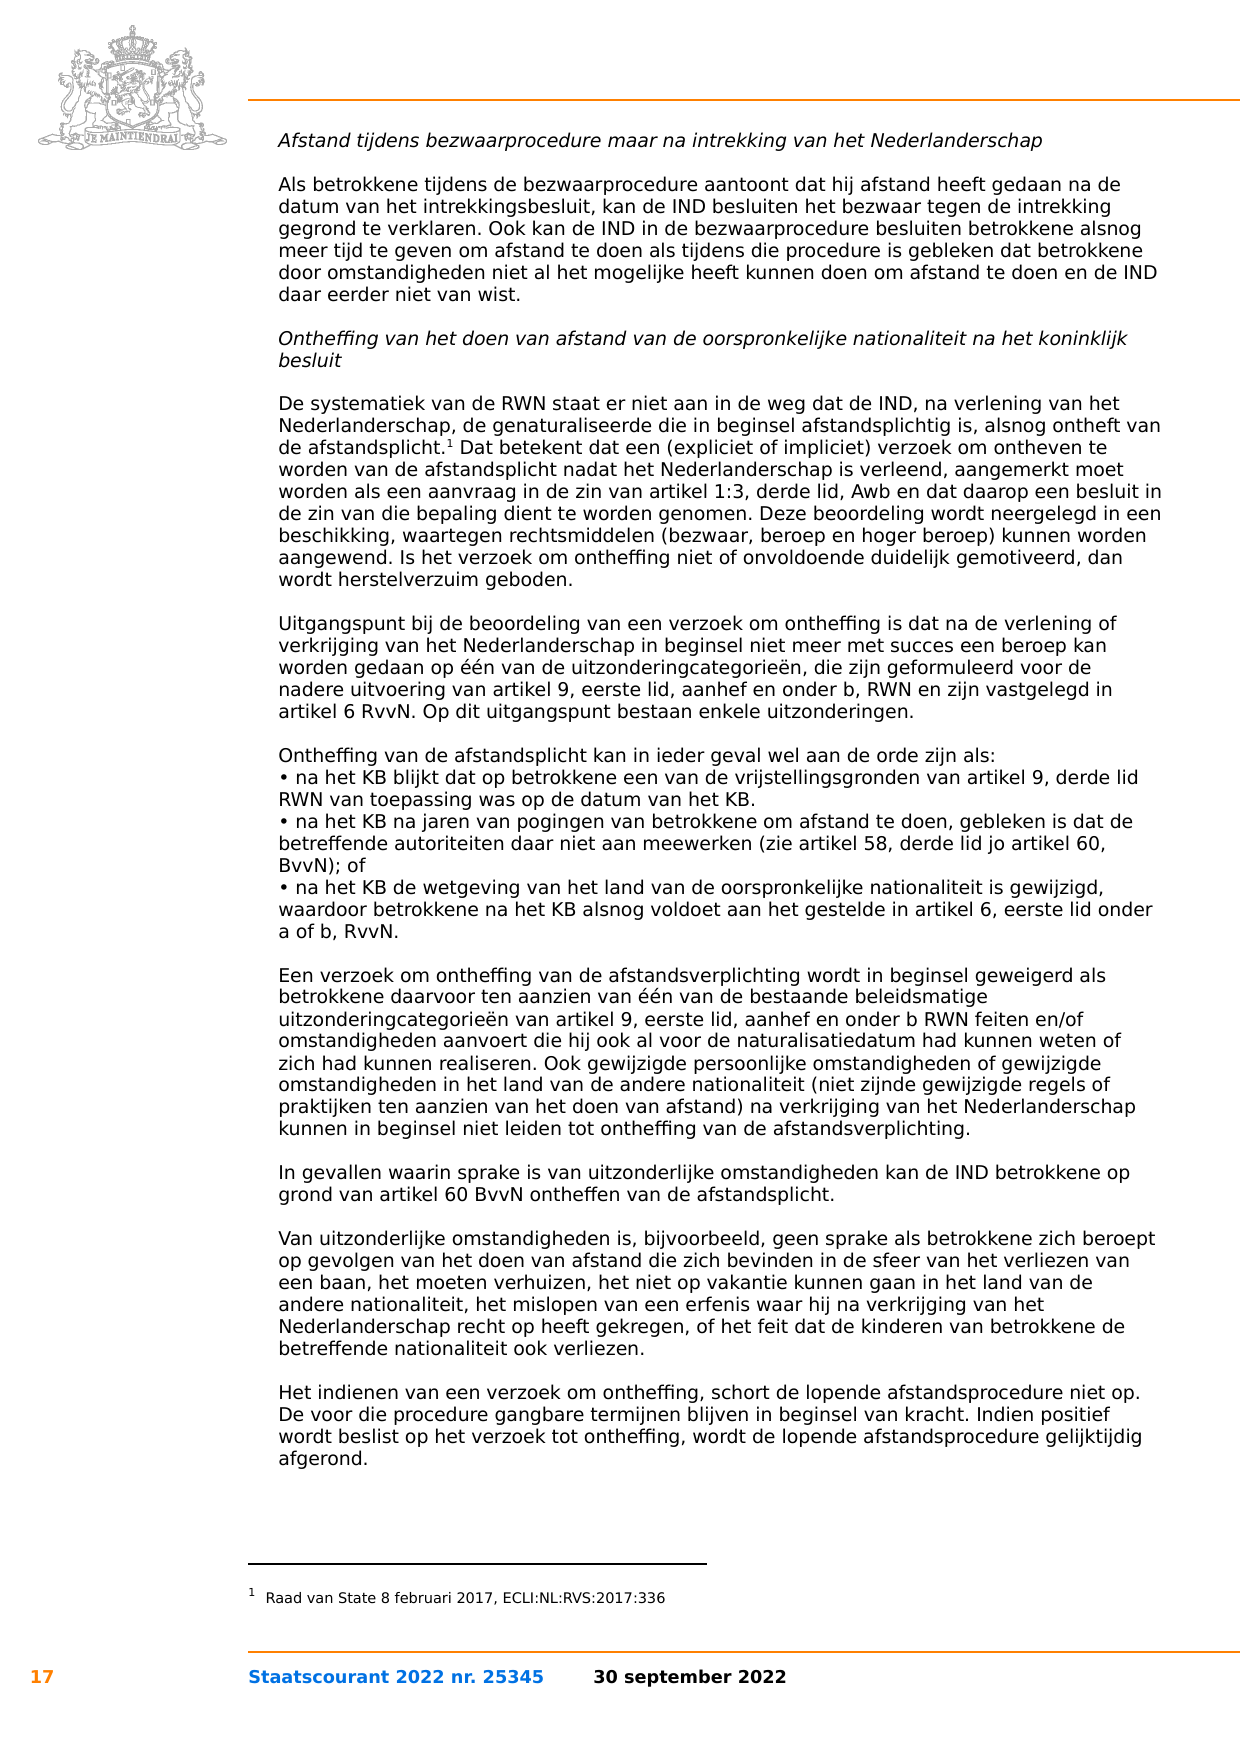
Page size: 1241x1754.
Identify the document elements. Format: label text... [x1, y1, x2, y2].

text Raad van State 8 februari 2017, ECLI:NL:RVS:2017:336 [248, 1586, 1163, 1608]
text • na het KB de wetgeving van het land van de oorspronkelijke nationaliteit is gewijzigd, waardoor betrokkene na het KB alsnog voldoet aan het gestelde in artikel 6, eerste lid onder a of b, RvvN. [278, 877, 1163, 943]
text De systematiek van de RWN staat er niet aan in de weg dat de IND, na verlening van het Nederlanderschap, de genaturaliseerde die in beginsel afstandsplichtig is, alsnog ontheft van de afstandsplicht. Dat betekent dat een (expliciet of impliciet) verzoek om ontheven te worden van de afstandsplicht nadat het Nederlanderschap is verleend, aangemerkt moet worden als een aanvraag in de zin van artikel 1:3, derde lid, Awb en dat daarop een besluit in de zin van die bepaling dient te worden genomen. Deze beoordeling wordt neergelegd in een beschikking, waartegen rechtsmiddelen (bezwaar, beroep en hoger beroep) kunnen worden aangewend. Is het verzoek om ontheffing niet of onvoldoende duidelijk gemotiveerd, dan wordt herstelverzuim geboden. [278, 393, 1163, 591]
text Uitgangspunt bij de beoordeling van een verzoek om ontheffing is dat na de verlening of verkrijging van het Nederlanderschap in beginsel niet meer met succes een beroep kan worden gedaan op één van de uitzonderingcategorieën, die zijn geformuleerd voor de nadere uitvoering van artikel 9, eerste lid, aanhef en onder b, RWN en zijn vastgelegd in artikel 6 RvvN. Op dit uitgangspunt bestaan enkele uitzonderingen. [278, 613, 1163, 723]
text • na het KB na jaren van pogingen van betrokkene om afstand te doen, gebleken is dat de betreffende autoriteiten daar niet aan meewerken (zie artikel 58, derde lid jo artikel 60, BvvN); of [278, 811, 1163, 877]
subtitle Afstand tijdens bezwaarprocedure maar na intrekking van het Nederlanderschap [278, 130, 1163, 152]
subtitle Ontheffing van het doen van afstand van de oorspronkelijke nationaliteit na het koninklijk besluit [278, 327, 1163, 371]
text Als betrokkene tijdens de bezwaarprocedure aantoont dat hij afstand heeft gedaan na de datum van het intrekkingsbesluit, kan de IND besluiten het bezwaar tegen de intrekking gegrond te verklaren. Ook kan de IND in de bezwaarprocedure besluiten betrokkene alsnog meer tijd te geven om afstand te doen als tijdens die procedure is gebleken dat betrokkene door omstandigheden niet al het mogelijke heeft kunnen doen om afstand te doen en de IND daar eerder niet van wist. [278, 174, 1163, 306]
text Van uitzonderlijke omstandigheden is, bijvoorbeeld, geen sprake als betrokkene zich beroept op gevolgen van het doen van afstand die zich bevinden in de sfeer van het verliezen van een baan, het moeten verhuizen, het niet op vakantie kunnen gaan in het land van de andere nationaliteit, het mislopen van een erfenis waar hij na verkrijging van het Nederlanderschap recht op heeft gekregen, of het feit dat de kinderen van betrokkene de betreffende nationaliteit ook verliezen. [278, 1228, 1163, 1360]
text In gevallen waarin sprake is van uitzonderlijke omstandigheden kan de IND betrokkene op grond van artikel 60 BvvN ontheffen van de afstandsplicht. [278, 1162, 1163, 1206]
text Ontheffing van de afstandsplicht kan in ieder geval wel aan de orde zijn als: [278, 745, 1163, 767]
text Een verzoek om ontheffing van de afstandsverplichting wordt in beginsel geweigerd als betrokkene daarvoor ten aanzien van één van de bestaande beleidsmatige uitzonderingcategorieën van artikel 9, eerste lid, aanhef en onder b RWN feiten en/of omstandigheden aanvoert die hij ook al voor de naturalisatiedatum had kunnen weten of zich had kunnen realiseren. Ook gewijzigde persoonlijke omstandigheden of gewijzigde omstandigheden in het land van de andere nationaliteit (niet zijnde gewijzigde regels of praktijken ten aanzien van het doen van afstand) na verkrijging van het Nederlanderschap kunnen in beginsel niet leiden tot ontheffing van de afstandsverplichting. [278, 964, 1163, 1140]
text Het indienen van een verzoek om ontheffing, schort de lopende afstandsprocedure niet op. De voor die procedure gangbare termijnen blijven in beginsel van kracht. Indien positief wordt beslist op het verzoek tot ontheffing, wordt de lopende afstandsprocedure gelijktijdig afgerond. [278, 1382, 1163, 1470]
picture [38, 25, 227, 150]
text • na het KB blijkt dat op betrokkene een van de vrijstellingsgronden van artikel 9, derde lid RWN van toepassing was op de datum van het KB. [278, 767, 1163, 811]
